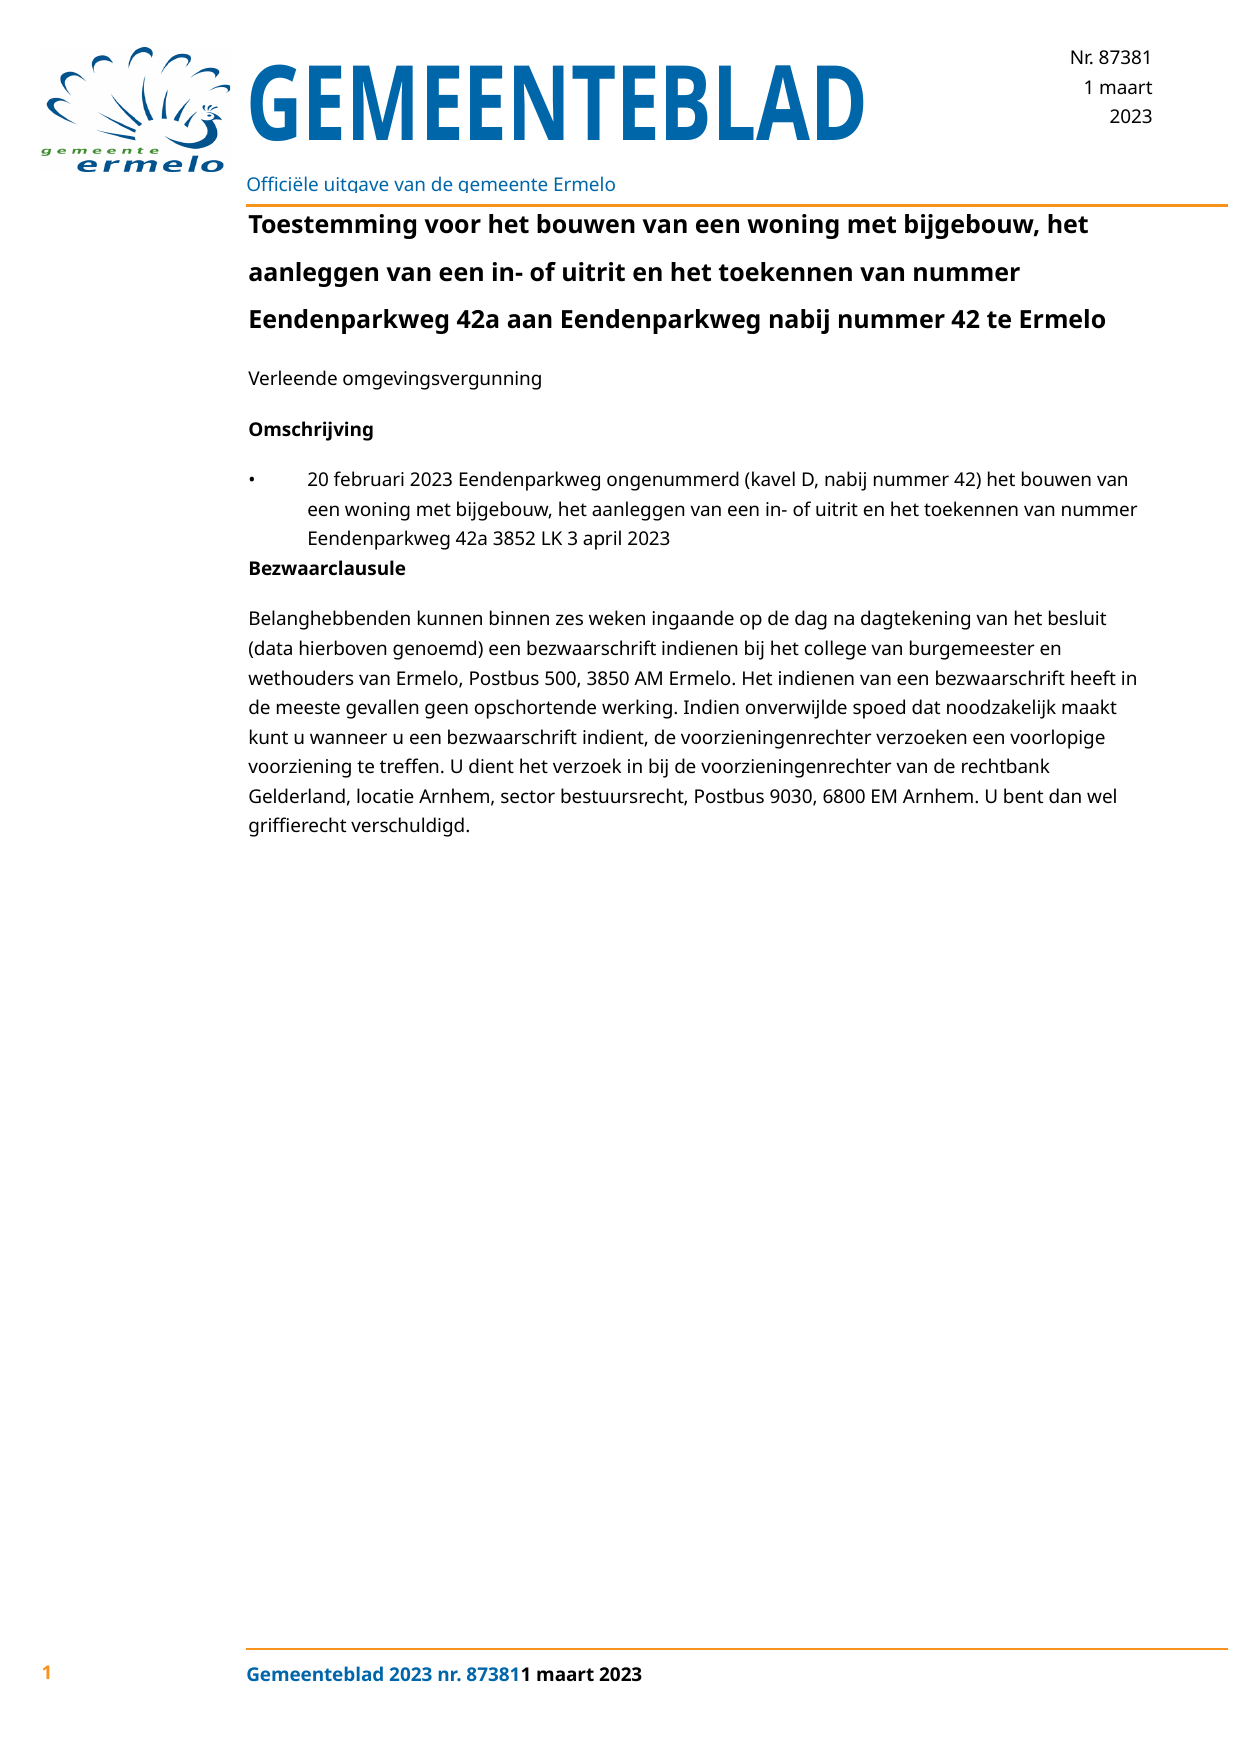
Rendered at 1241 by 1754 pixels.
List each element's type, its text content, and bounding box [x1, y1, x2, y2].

text Omschrijving [248, 416, 1152, 442]
text Belanghebbenden kunnen binnen zes weken ingaande op de dag na dagtekening van het besluit (data hierboven genoemd) een bezwaarschrift indienen bij het college van burgemeester en wethouders van Ermelo, Postbus 500, 3850 AM Ermelo. Het indienen van een bezwaarschrift heeft in de meeste gevallen geen opschortende werking. Indien onverwijlde spoed dat noodzakelijk maakt kunt u wanneer u een bezwaarschrift indient, de voorzieningenrechter verzoeken een voorlopige voorziening te treffen. U dient het verzoek in bij de voorzieningenrechter van de rechtbank Gelderland, locatie Arnhem, sector bestuursrecht, Postbus 9030, 6800 EM Arnhem. U bent dan wel griffierecht verschuldigd. [248, 606, 1152, 838]
text Verleende omgevingsvergunning [248, 366, 1152, 391]
text Bezwaarclausule [248, 555, 1152, 581]
text Toestemming voor het bouwen van een woning met bijgebouw, het aanleggen van een in- of uitrit en het toekennen van nummer Eendenparkweg 42a aan Eendenparkweg nabij nummer 42 te Ermelo [248, 207, 1152, 336]
picture [41, 47, 231, 172]
list 20 februari 2023 Eendenparkweg ongenummerd (kavel D, nabij nummer 42) het bouwen van een woning met bijgebouw, het aanleggen van een in- of uitrit en het toekennen van nummer Eendenparkweg 42a 3852 LK 3 april 2023 [248, 466, 1152, 551]
